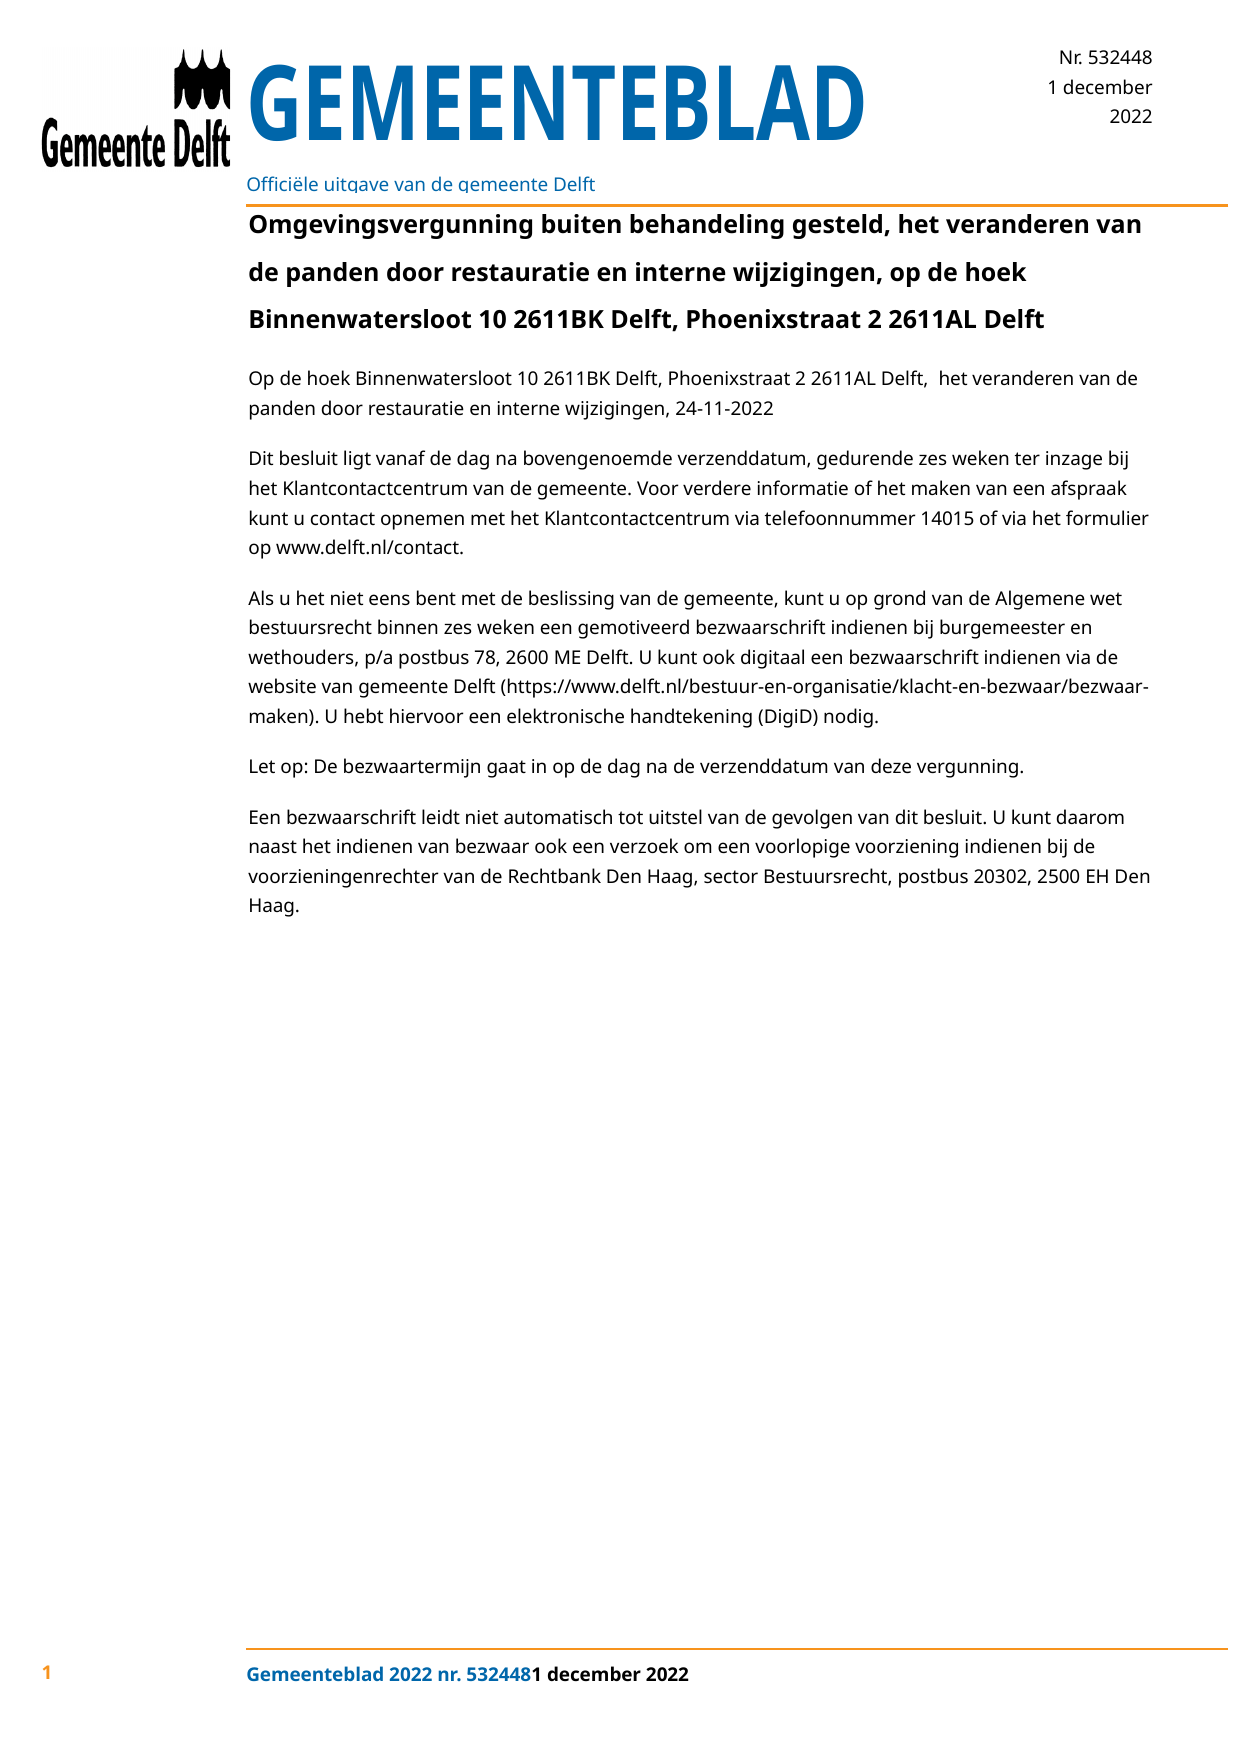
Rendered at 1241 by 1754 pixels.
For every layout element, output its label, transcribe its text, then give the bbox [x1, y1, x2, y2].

text Omgevingsvergunning buiten behandeling gesteld, het veranderen van de panden door restauratie en interne wijzigingen, op de hoek Binnenwatersloot 10 2611BK Delft, Phoenixstraat 2 2611AL Delft [248, 207, 1152, 336]
text Dit besluit ligt vanaf de dag na bovengenoemde verzenddatum, gedurende zes weken ter inzage bij het Klantcontactcentrum van de gemeente. Voor verdere informatie of het maken van een afspraak kunt u contact opnemen met het Klantcontactcentrum via telefoonnummer 14015 of via het formulier op www.delft.nl/contact. [248, 446, 1152, 560]
text Let op: De bezwaartermijn gaat in op de dag na de verzenddatum van deze vergunning. [248, 753, 1152, 779]
picture [41, 47, 231, 172]
text Als u het niet eens bent met de beslissing van de gemeente, kunt u op grond van de Algemene wet bestuursrecht binnen zes weken een gemotiveerd bezwaarschrift indienen bij burgemeester en wethouders, p/a postbus 78, 2600 ME Delft. U kunt ook digitaal een bezwaarschrift indienen via de website van gemeente Delft (https://www.delft.nl/bestuur-en-organisatie/klacht-en-bezwaar/bezwaar-maken). U hebt hiervoor een elektronische handtekening (DigiD) nodig. [248, 585, 1152, 729]
text Op de hoek Binnenwatersloot 10 2611BK Delft, Phoenixstraat 2 2611AL Delft, het veranderen van de panden door restauratie en interne wijzigingen, 24-11-2022 [248, 366, 1152, 421]
text Een bezwaarschrift leidt niet automatisch tot uitstel van de gevolgen van dit besluit. U kunt daarom naast het indienen van bezwaar ook een verzoek om een voorlopige voorziening indienen bij de voorzieningenrechter van de Rechtbank Den Haag, sector Bestuursrecht, postbus 20302, 2500 EH Den Haag. [248, 804, 1152, 918]
